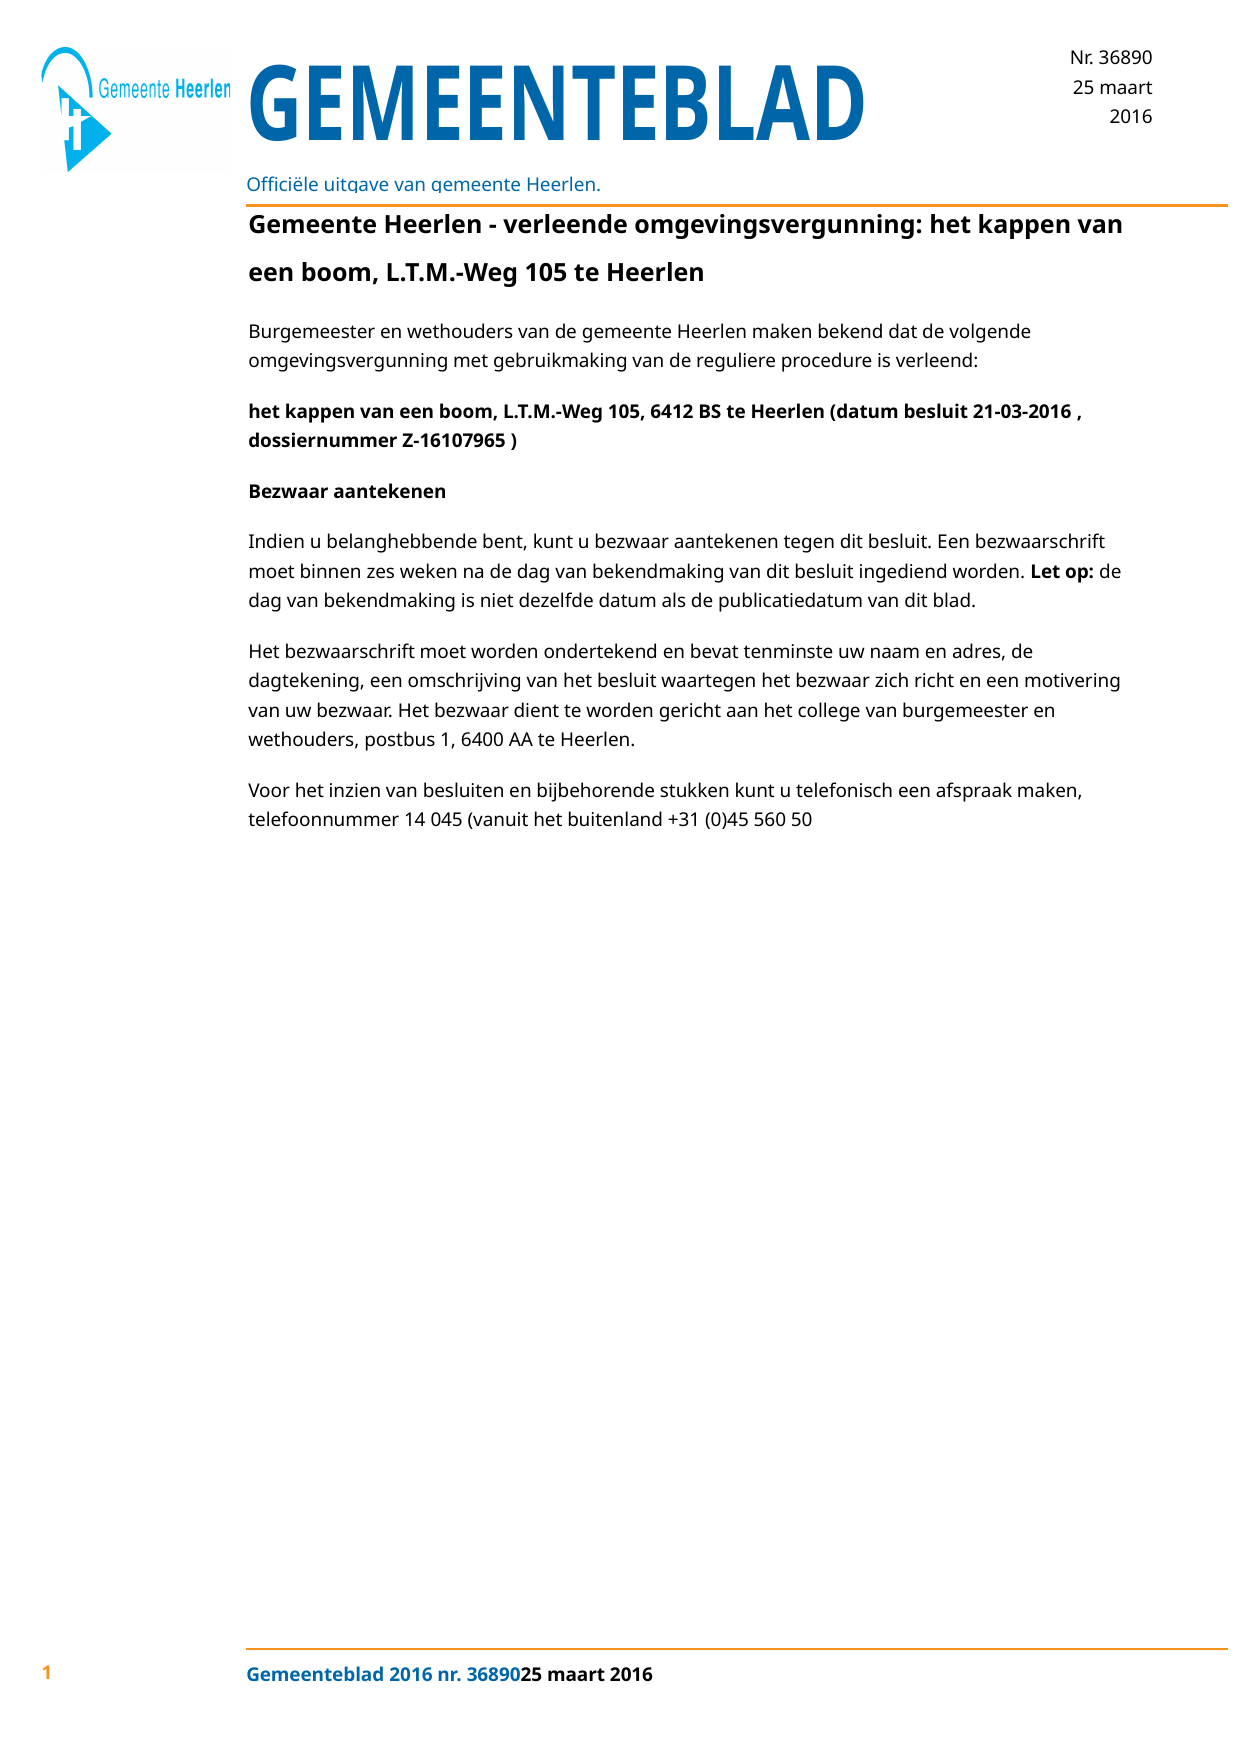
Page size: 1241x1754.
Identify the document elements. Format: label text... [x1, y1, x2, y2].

picture [41, 47, 58, 70]
text Indien u belanghebbende bent, kunt u bezwaar aantekenen tegen dit besluit. Een bezwaarschrift moet binnen zes weken na de dag van bekendmaking van dit besluit ingediend worden. Let op: de dag van bekendmaking is niet dezelfde datum als de publicatiedatum van dit blad. [248, 528, 1152, 613]
text Bezwaar aantekenen [248, 478, 1152, 504]
text Gemeente Heerlen - verleende omgevingsvergunning: het kappen van een boom, L.T.M.-Weg 105 te Heerlen [248, 207, 1152, 288]
text het kappen van een boom, L.T.M.-Weg 105, 6412 BS te Heerlen (datum besluit 21-03-2016 , dossiernummer Z-16107965 ) [248, 398, 1152, 453]
picture [41, 47, 231, 172]
text Voor het inzien van besluiten en bijbehorende stukken kunt u telefonisch een afspraak maken, telefoonnummer 14 045 (vanuit het buitenland +31 (0)45 560 50 [248, 777, 1152, 832]
text Burgemeester en wethouders van de gemeente Heerlen maken bekend dat de volgende omgevingsvergunning met gebruikmaking van de reguliere procedure is verleend: [248, 318, 1152, 373]
text Het bezwaarschrift moet worden ondertekend en bevat tenminste uw naam en adres, de dagtekening, een omschrijving van het besluit waartegen het bezwaar zich richt en een motivering van uw bezwaar. Het bezwaar dient te worden gericht aan het college van burgemeester en wethouders, postbus 1, 6400 AA te Heerlen. [248, 638, 1152, 752]
